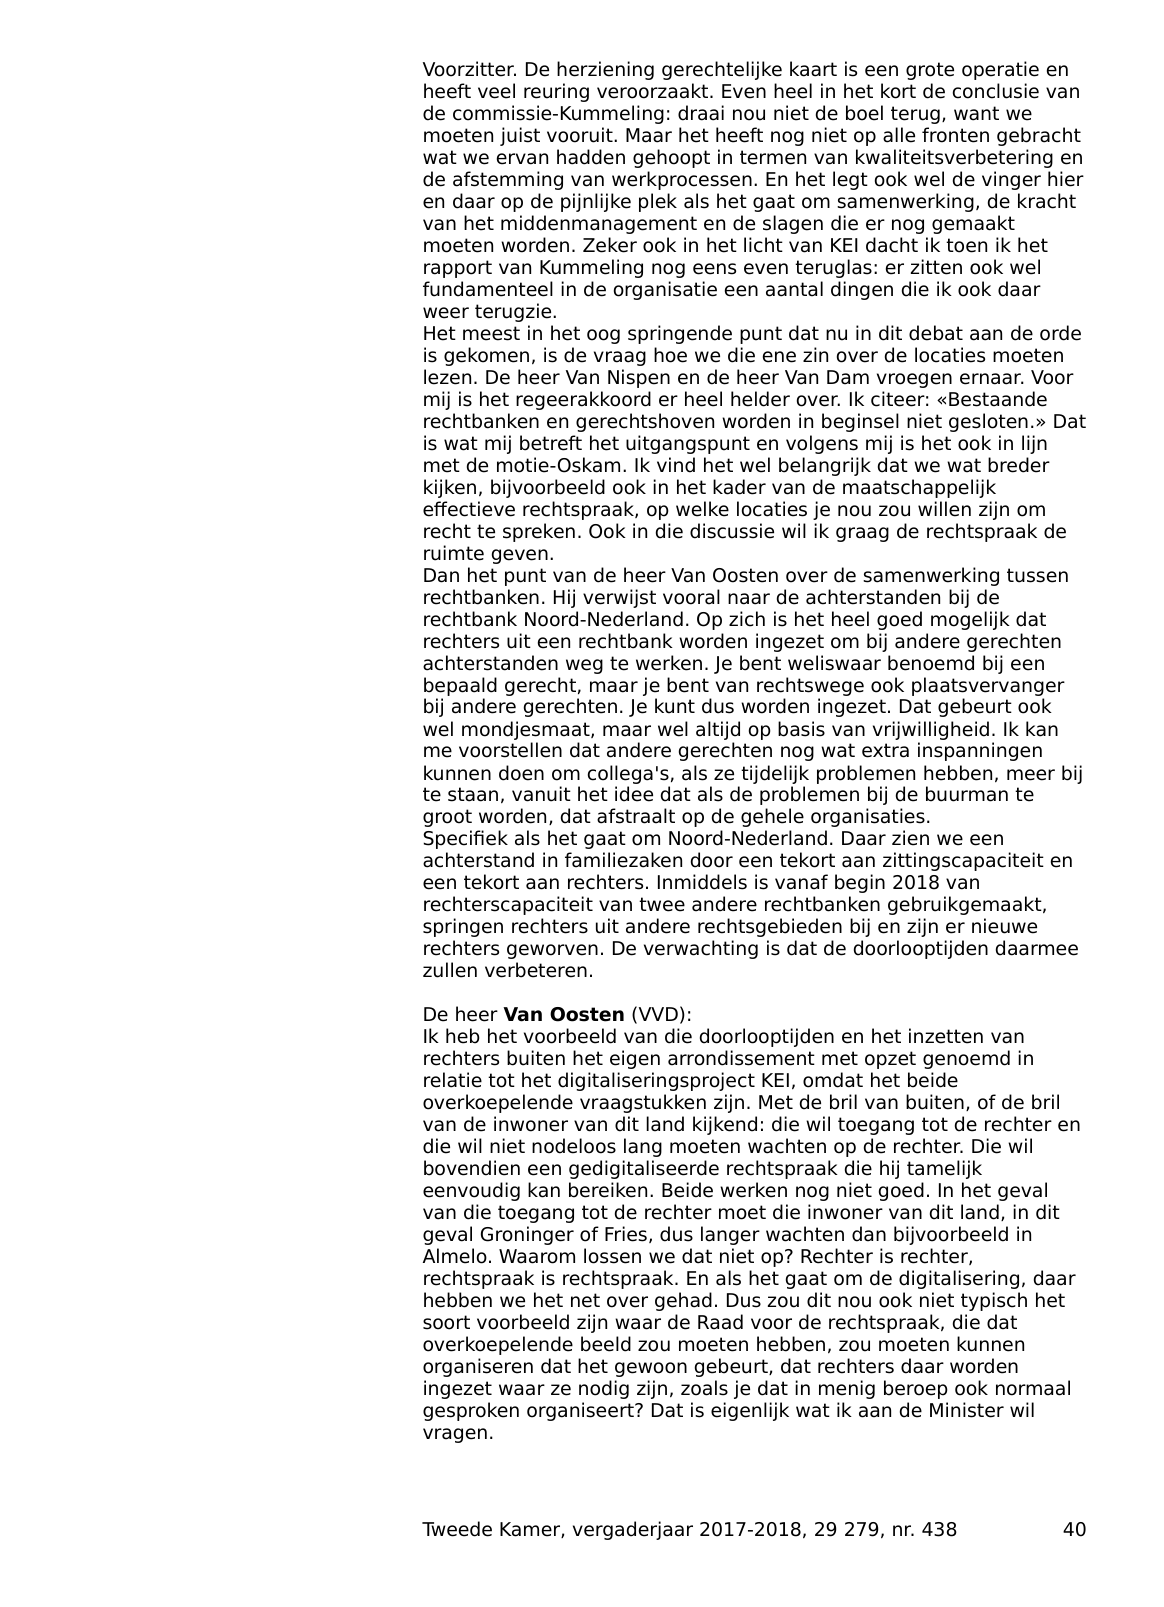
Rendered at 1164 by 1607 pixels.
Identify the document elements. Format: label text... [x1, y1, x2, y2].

text Specifiek als het gaat om Noord-Nederland. Daar zien we een achterstand in familiezaken door een tekort aan zittingscapaciteit en een tekort aan rechters. Inmiddels is vanaf begin 2018 van rechterscapaciteit van twee andere rechtbanken gebruikgemaakt, springen rechters uit andere rechtsgebieden bij en zijn er nieuwe rechters geworven. De verwachting is dat de doorlooptijden daarmee zullen verbeteren. [422, 828, 1087, 982]
text De heer Van Oosten (VVD): [422, 1004, 1087, 1026]
text Het meest in het oog springende punt dat nu in dit debat aan de orde is gekomen, is de vraag hoe we die ene zin over de locaties moeten lezen. De heer Van Nispen en de heer Van Dam vroegen ernaar. Voor mij is het regeerakkoord er heel helder over. Ik citeer: «Bestaande rechtbanken en gerechtshoven worden in beginsel niet gesloten.» Dat is wat mij betreft het uitgangspunt en volgens mij is het ook in lijn met de motie-Oskam. Ik vind het wel belangrijk dat we wat breder kijken, bijvoorbeeld ook in het kader van de maatschappelijk effectieve rechtspraak, op welke locaties je nou zou willen zijn om recht te spreken. Ook in die discussie wil ik graag de rechtspraak de ruimte geven. [422, 323, 1087, 564]
text Dan het punt van de heer Van Oosten over de samenwerking tussen rechtbanken. Hij verwijst vooral naar de achterstanden bij de rechtbank Noord-Nederland. Op zich is het heel goed mogelijk dat rechters uit een rechtbank worden ingezet om bij andere gerechten achterstanden weg te werken. Je bent weliswaar benoemd bij een bepaald gerecht, maar je bent van rechtswege ook plaatsvervanger bij andere gerechten. Je kunt dus worden ingezet. Dat gebeurt ook wel mondjesmaat, maar wel altijd op basis van vrijwilligheid. Ik kan me voorstellen dat andere gerechten nog wat extra inspanningen kunnen doen om collega's, als ze tijdelijk problemen hebben, meer bij te staan, vanuit het idee dat als de problemen bij de buurman te groot worden, dat afstraalt op de gehele organisaties. [422, 564, 1087, 828]
text Voorzitter. De herziening gerechtelijke kaart is een grote operatie en heeft veel reuring veroorzaakt. Even heel in het kort de conclusie van de commissie-Kummeling: draai nou niet de boel terug, want we moeten juist vooruit. Maar het heeft nog niet op alle fronten gebracht wat we ervan hadden gehoopt in termen van kwaliteitsverbetering en de afstemming van werkprocessen. En het legt ook wel de vinger hier en daar op de pijnlijke plek als het gaat om samenwerking, de kracht van het middenmanagement en de slagen die er nog gemaakt moeten worden. Zeker ook in het licht van KEI dacht ik toen ik het rapport van Kummeling nog eens even teruglas: er zitten ook wel fundamenteel in de organisatie een aantal dingen die ik ook daar weer terugzie. [422, 59, 1087, 323]
text Ik heb het voorbeeld van die doorlooptijden en het inzetten van rechters buiten het eigen arrondissement met opzet genoemd in relatie tot het digitaliseringsproject KEI, omdat het beide overkoepelende vraagstukken zijn. Met de bril van buiten, of de bril van de inwoner van dit land kijkend: die wil toegang tot de rechter en die wil niet nodeloos lang moeten wachten op de rechter. Die wil bovendien een gedigitaliseerde rechtspraak die hij tamelijk eenvoudig kan bereiken. Beide werken nog niet goed. In het geval van die toegang tot de rechter moet die inwoner van dit land, in dit geval Groninger of Fries, dus langer wachten dan bijvoorbeeld in Almelo. Waarom lossen we dat niet op? Rechter is rechter, rechtspraak is rechtspraak. En als het gaat om de digitalisering, daar hebben we het net over gehad. Dus zou dit nou ook niet typisch het soort voorbeeld zijn waar de Raad voor de rechtspraak, die dat overkoepelende beeld zou moeten hebben, zou moeten kunnen organiseren dat het gewoon gebeurt, dat rechters daar worden ingezet waar ze nodig zijn, zoals je dat in menig beroep ook normaal gesproken organiseert? Dat is eigenlijk wat ik aan de Minister wil vragen. [422, 1026, 1087, 1444]
